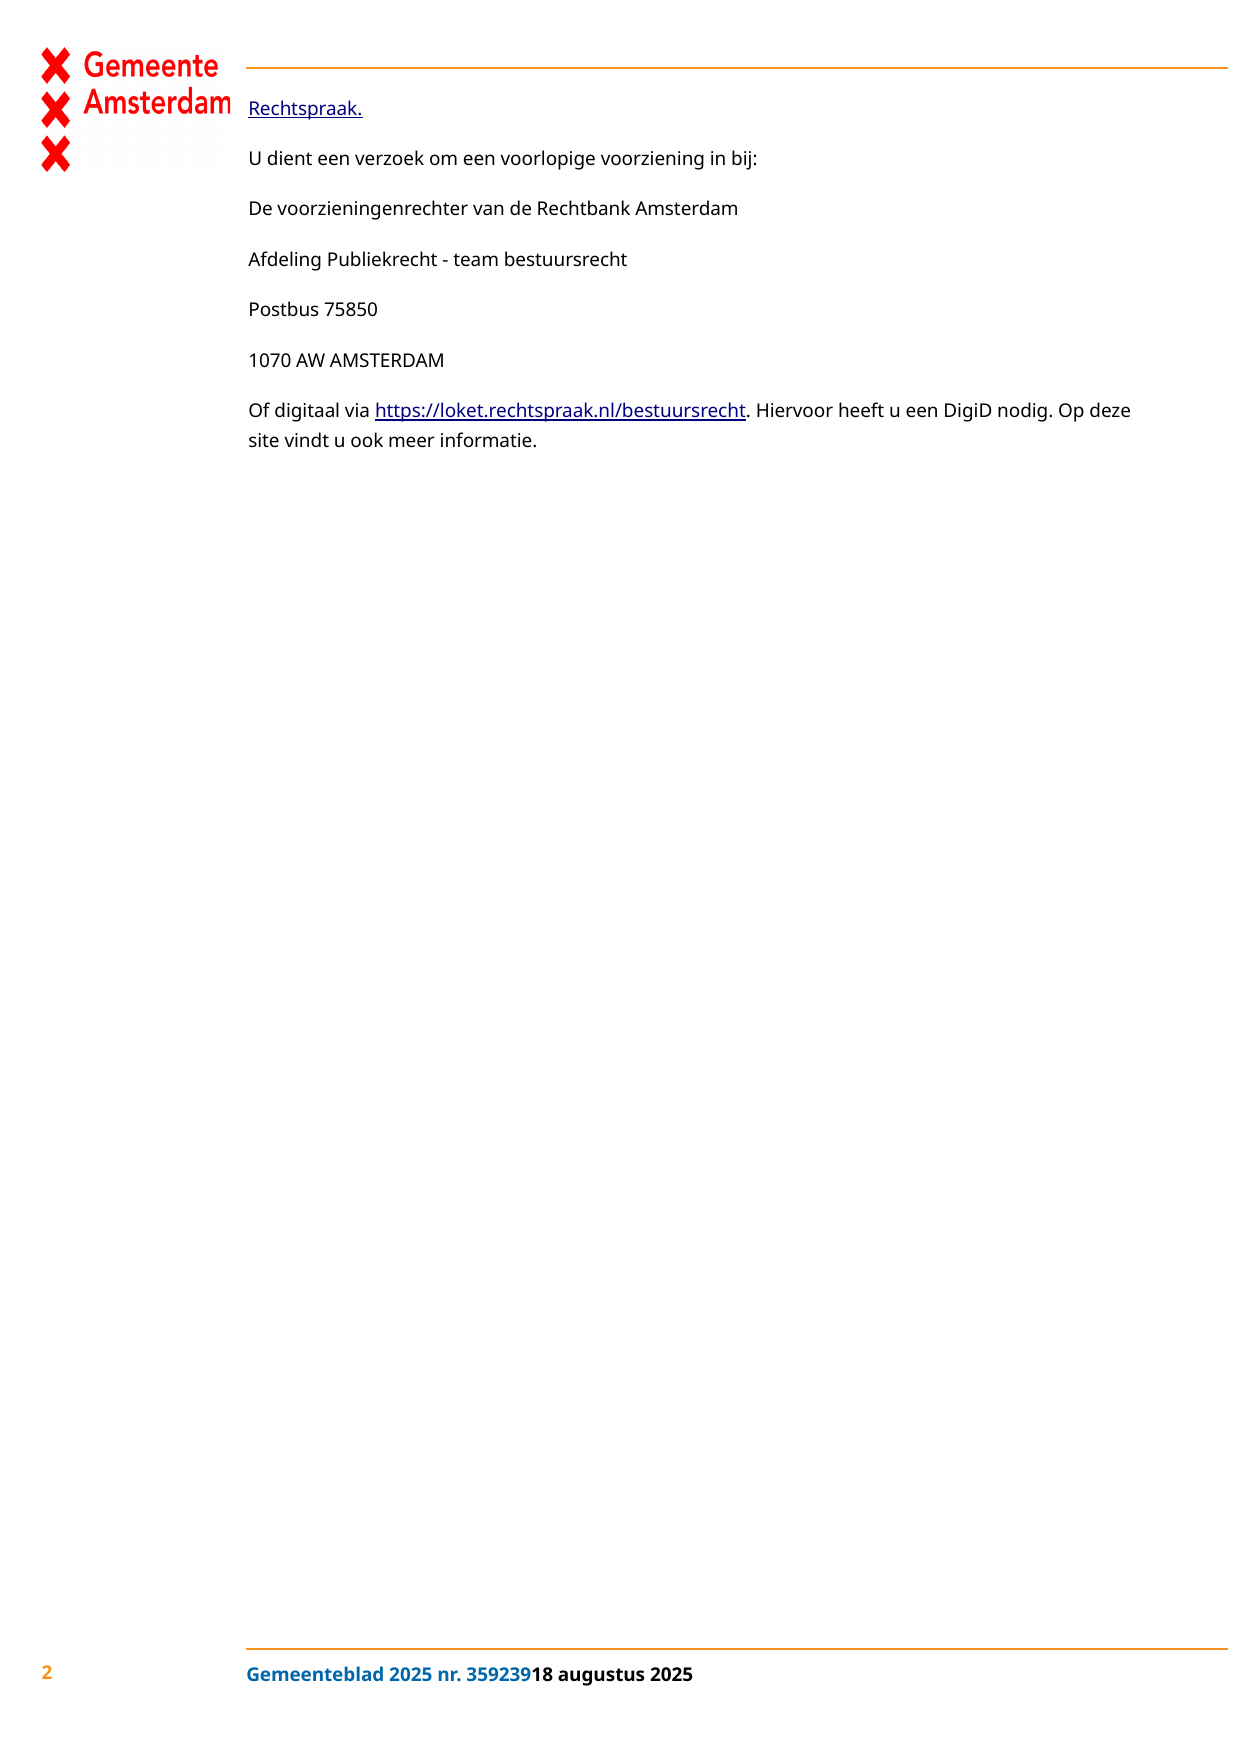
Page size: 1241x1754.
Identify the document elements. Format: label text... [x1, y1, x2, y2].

text 1070 AW AMSTERDAM [248, 347, 1152, 373]
picture [41, 47, 231, 172]
text De voorzieningenrechter van de Rechtbank Amsterdam [248, 196, 1152, 221]
text U dient een verzoek om een voorlopige voorziening in bij: [248, 145, 1152, 171]
text Postbus 75850 [248, 296, 1152, 322]
text Afdeling Publiekrecht - team bestuursrecht [248, 246, 1152, 272]
text Rechtspraak. [248, 95, 1152, 121]
text Of digitaal via https://loket.rechtspraak.nl/bestuursrecht. Hiervoor heeft u een DigiD nodig. Op deze site vindt u ook meer informatie. [248, 397, 1152, 453]
